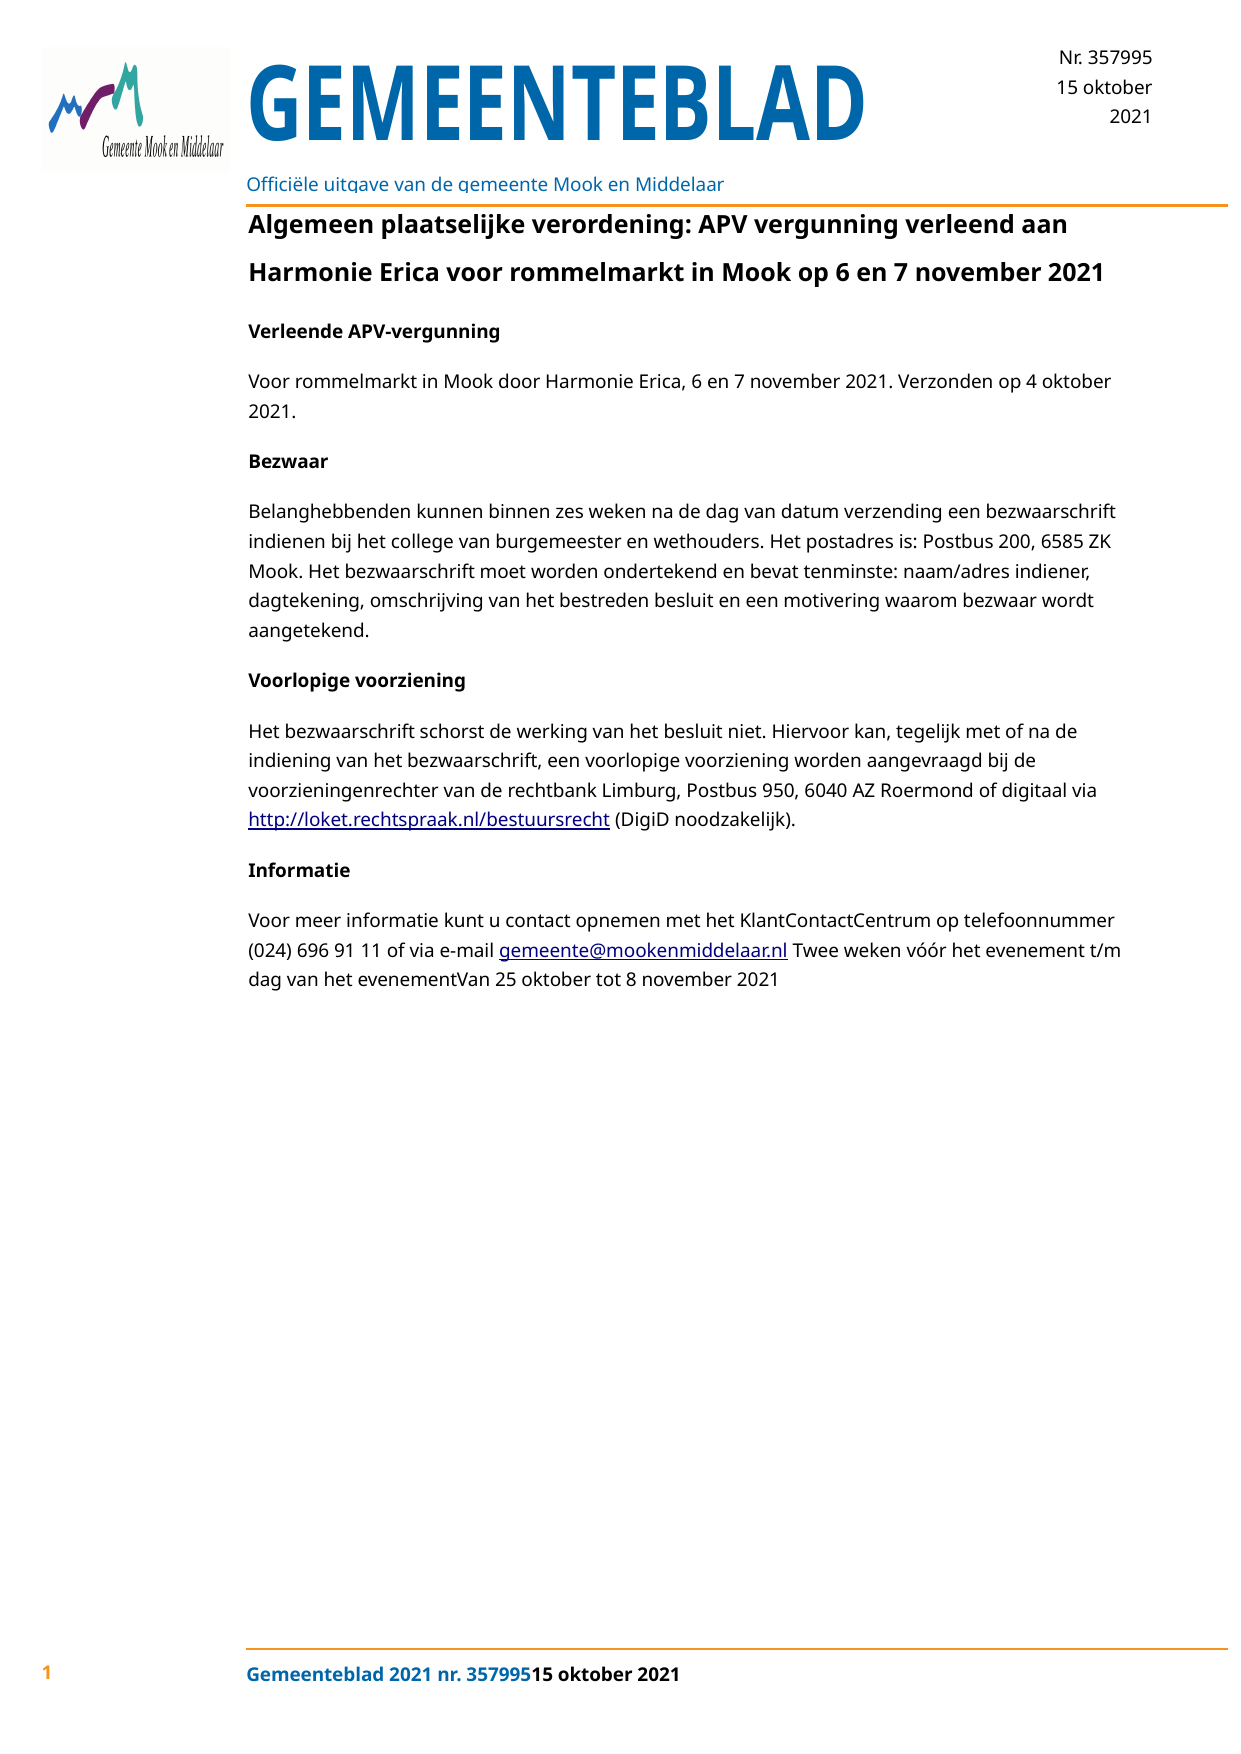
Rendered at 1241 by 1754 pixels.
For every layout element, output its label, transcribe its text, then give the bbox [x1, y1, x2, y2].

text Verleende APV-vergunning [248, 318, 1152, 344]
text Belanghebbenden kunnen binnen zes weken na de dag van datum verzending een bezwaarschrift indienen bij het college van burgemeester en wethouders. Het postadres is: Postbus 200, 6585 ZK Mook. Het bezwaarschrift moet worden ondertekend en bevat tenminste: naam/adres indiener, dagtekening, omschrijving van het bestreden besluit en een motivering waarom bezwaar wordt aangetekend. [248, 499, 1152, 643]
picture [41, 47, 231, 172]
text Algemeen plaatselijke verordening: APV vergunning verleend aan Harmonie Erica voor rommelmarkt in Mook op 6 en 7 november 2021 [248, 207, 1152, 288]
text Bezwaar [248, 448, 1152, 474]
text Het bezwaarschrift schorst de werking van het besluit niet. Hiervoor kan, tegelijk met of na de indiening van het bezwaarschrift, een voorlopige voorziening worden aangevraagd bij de voorzieningenrechter van de rechtbank Limburg, Postbus 950, 6040 AZ Roermond of digitaal via http://loket.rechtspraak.nl/bestuursrecht (DigiD noodzakelijk). [248, 718, 1152, 832]
text Voor rommelmarkt in Mook door Harmonie Erica, 6 en 7 november 2021. Verzonden op 4 oktober 2021. [248, 368, 1152, 424]
text Voor meer informatie kunt u contact opnemen met het KlantContactCentrum op telefoonnummer (024) 696 91 11 of via e-mail gemeente@mookenmiddelaar.nl Twee weken vóór het evenement t/m dag van het evenementVan 25 oktober tot 8 november 2021 [248, 907, 1152, 992]
text Informatie [248, 857, 1152, 883]
text Voorlopige voorziening [248, 667, 1152, 693]
